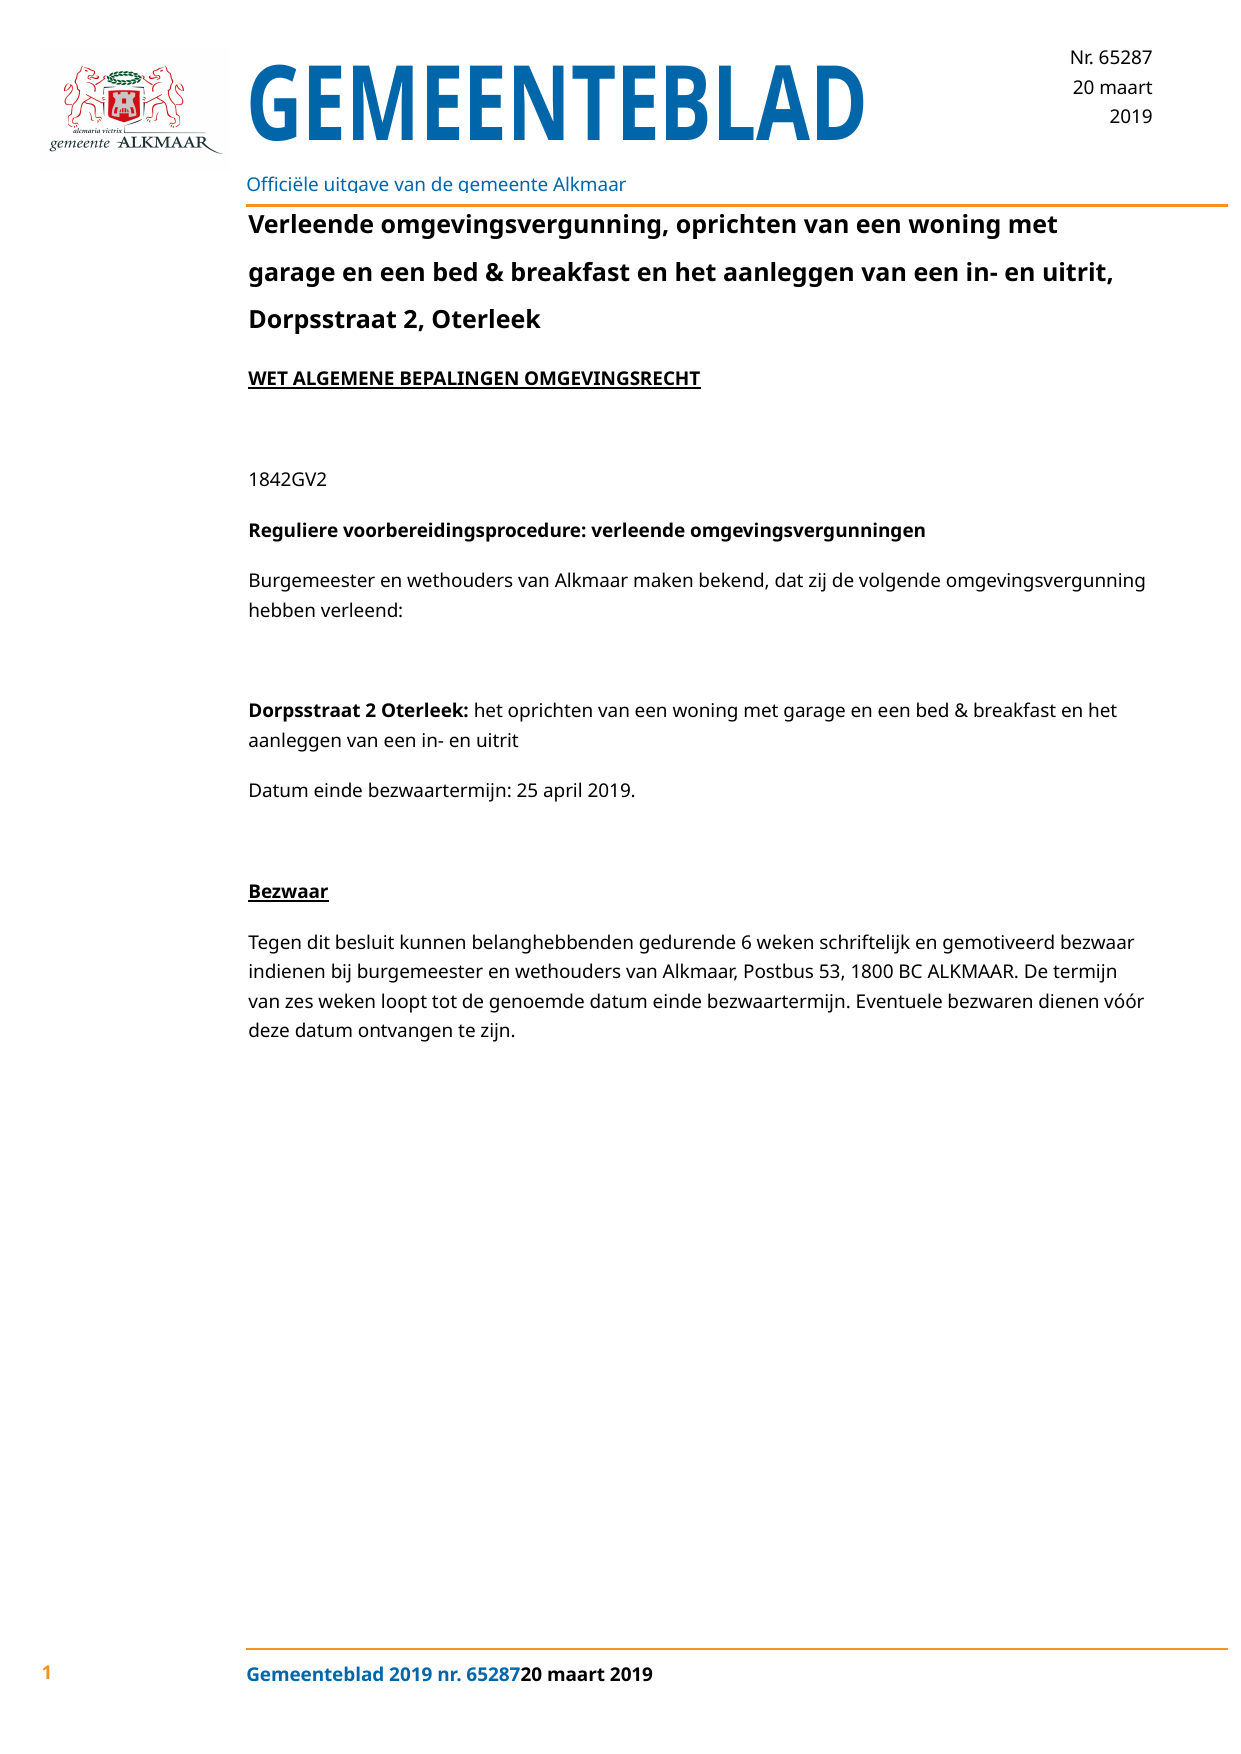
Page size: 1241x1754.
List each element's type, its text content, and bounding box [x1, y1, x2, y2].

text Bezwaar [248, 878, 1152, 904]
text Datum einde bezwaartermijn: 25 april 2019. [248, 778, 1152, 803]
text WET ALGEMENE BEPALINGEN OMGEVINGSRECHT [248, 366, 1152, 391]
text Burgemeester en wethouders van Alkmaar maken bekend, dat zij de volgende omgevingsvergunning hebben verleend: [248, 567, 1152, 622]
text Tegen dit besluit kunnen belanghebbenden gedurende 6 weken schriftelijk en gemotiveerd bezwaar indienen bij burgemeester en wethouders van Alkmaar, Postbus 53, 1800 BC ALKMAAR. De termijn van zes weken loopt tot de genoemde datum einde bezwaartermijn. Eventuele bezwaren dienen vóór deze datum ontvangen te zijn. [248, 929, 1152, 1043]
text 1842GV2 [248, 466, 1152, 492]
text Dorpsstraat 2 Oterleek: het oprichten van een woning met garage en een bed & breakfast en het aanleggen van een in- en uitrit [248, 698, 1152, 753]
picture [41, 47, 231, 172]
text Verleende omgevingsvergunning, oprichten van een woning met garage en een bed & breakfast en het aanleggen van een in- en uitrit, Dorpsstraat 2, Oterleek [248, 207, 1152, 336]
text Reguliere voorbereidingsprocedure: verleende omgevingsvergunningen [248, 517, 1152, 542]
